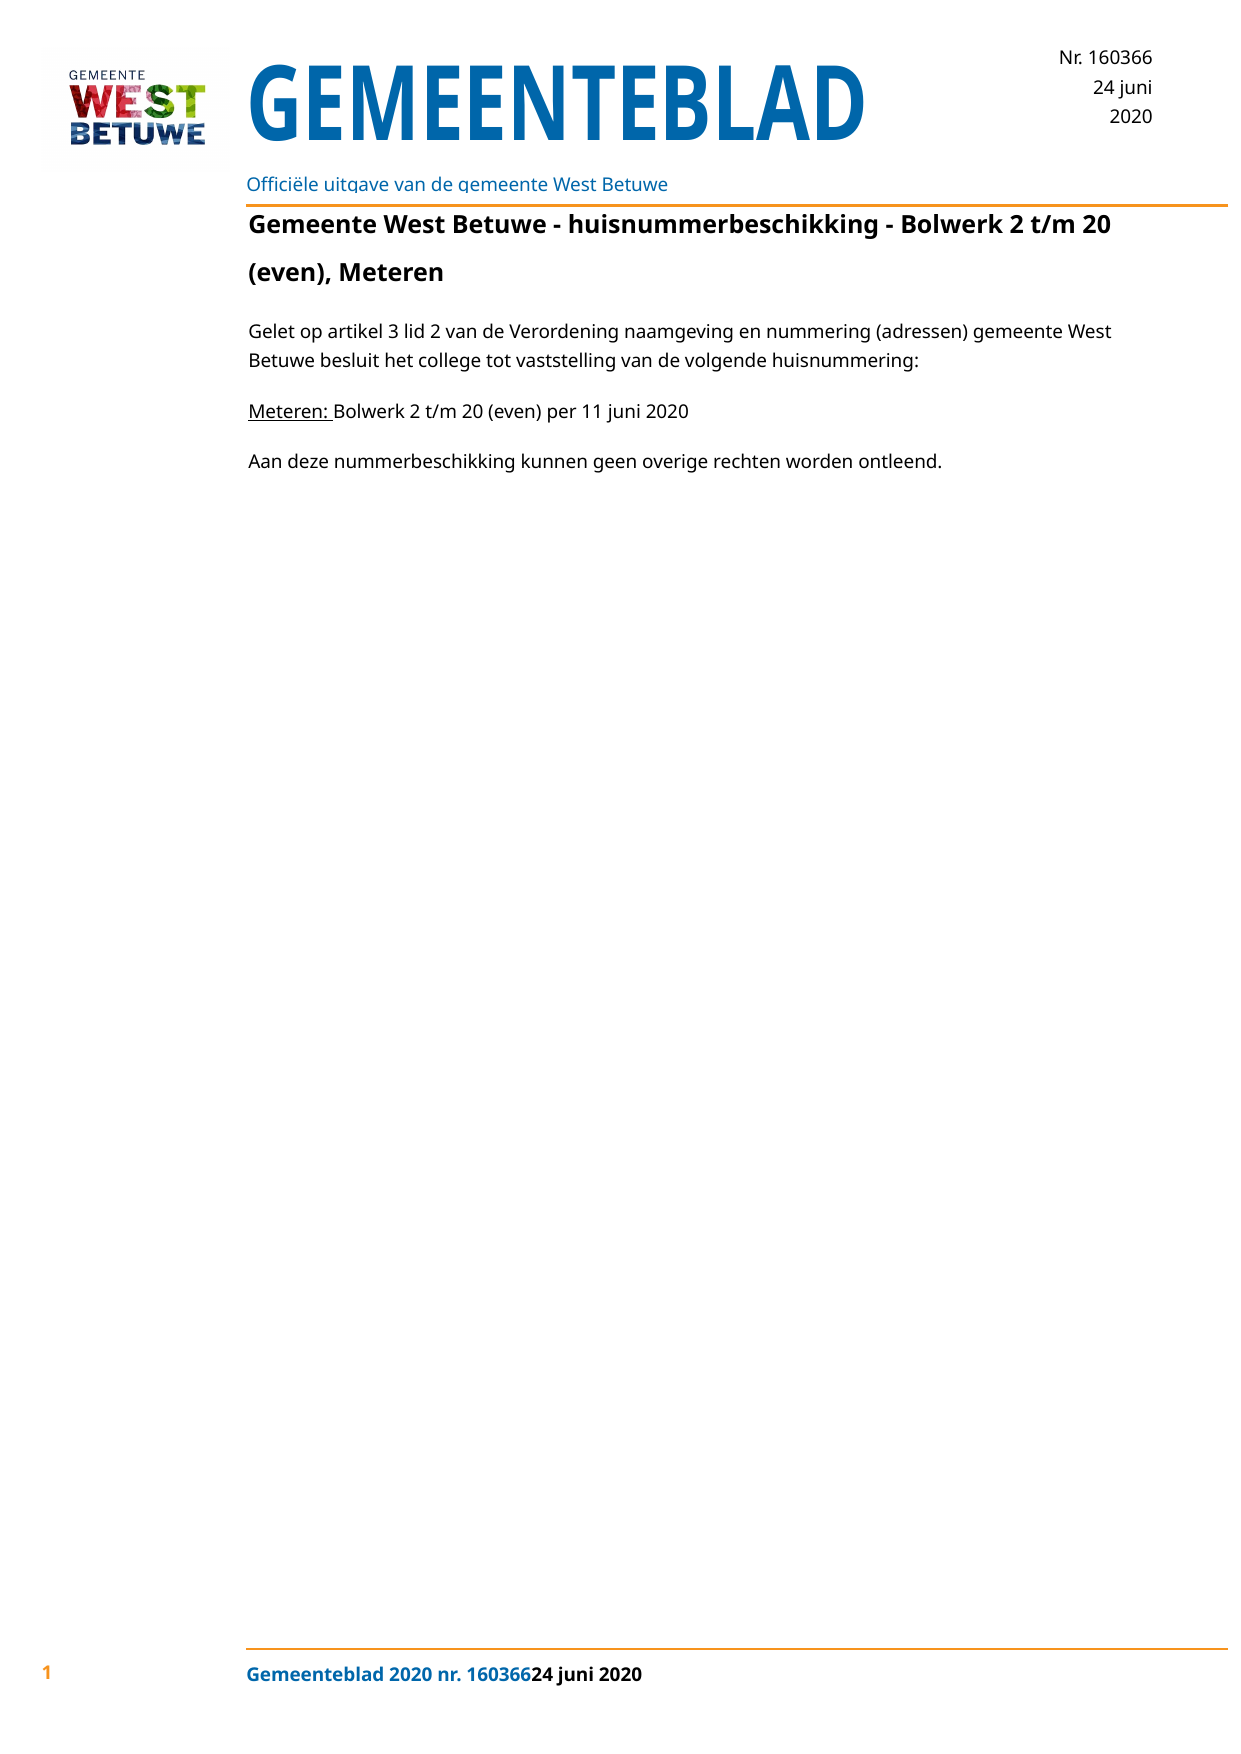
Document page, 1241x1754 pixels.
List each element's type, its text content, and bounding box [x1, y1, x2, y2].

picture [41, 47, 231, 172]
text Aan deze nummerbeschikking kunnen geen overige rechten worden ontleend. [248, 448, 1152, 474]
text Gelet op artikel 3 lid 2 van de Verordening naamgeving en nummering (adressen) gemeente West Betuwe besluit het college tot vaststelling van de volgende huisnummering: [248, 318, 1152, 373]
text Gemeente West Betuwe - huisnummerbeschikking - Bolwerk 2 t/m 20 (even), Meteren [248, 207, 1152, 288]
text Meteren: Bolwerk 2 t/m 20 (even) per 11 juni 2020 [248, 398, 1152, 424]
